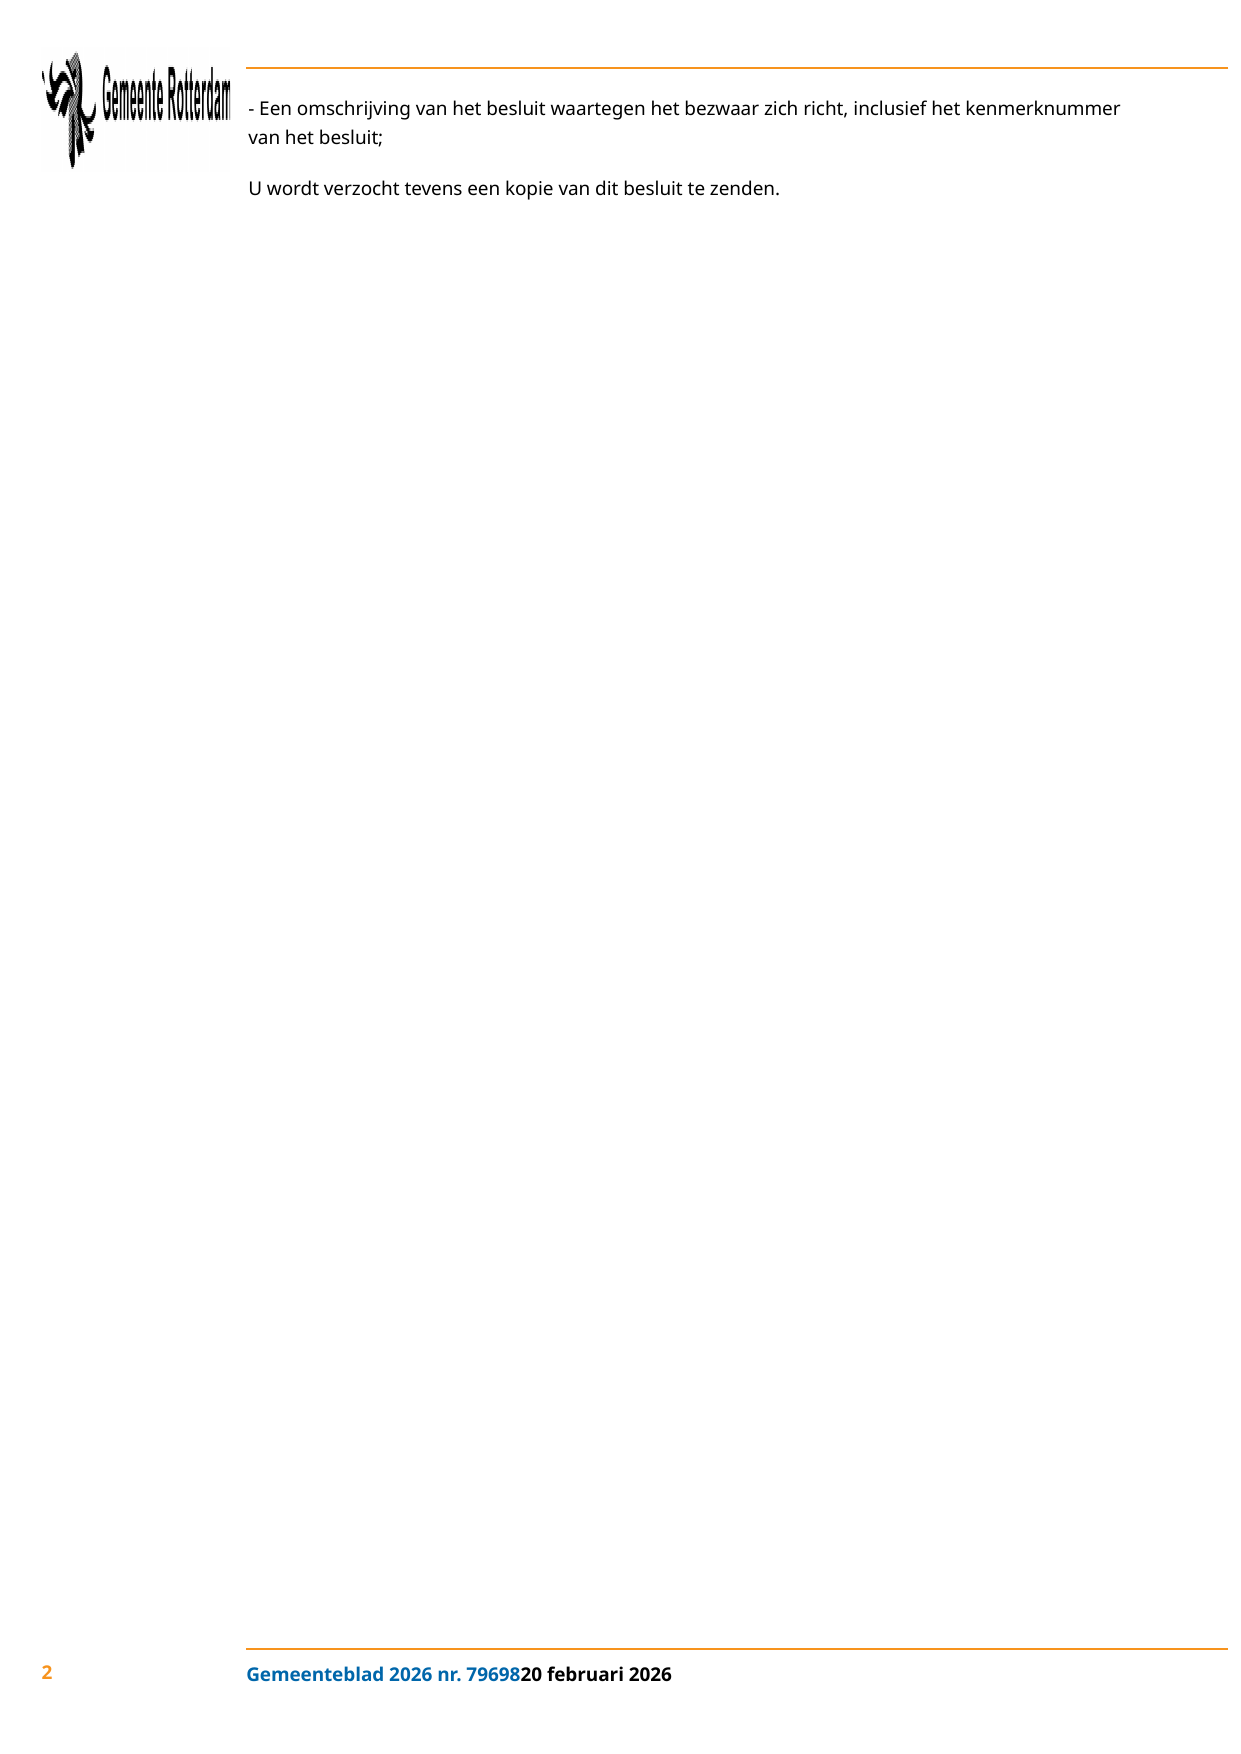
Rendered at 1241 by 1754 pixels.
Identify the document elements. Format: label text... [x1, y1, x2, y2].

text U wordt verzocht tevens een kopie van dit besluit te zenden. [248, 175, 1152, 201]
picture [41, 47, 231, 172]
text - Een omschrijving van het besluit waartegen het bezwaar zich richt, inclusief het kenmerknummer van het besluit; [248, 95, 1152, 150]
